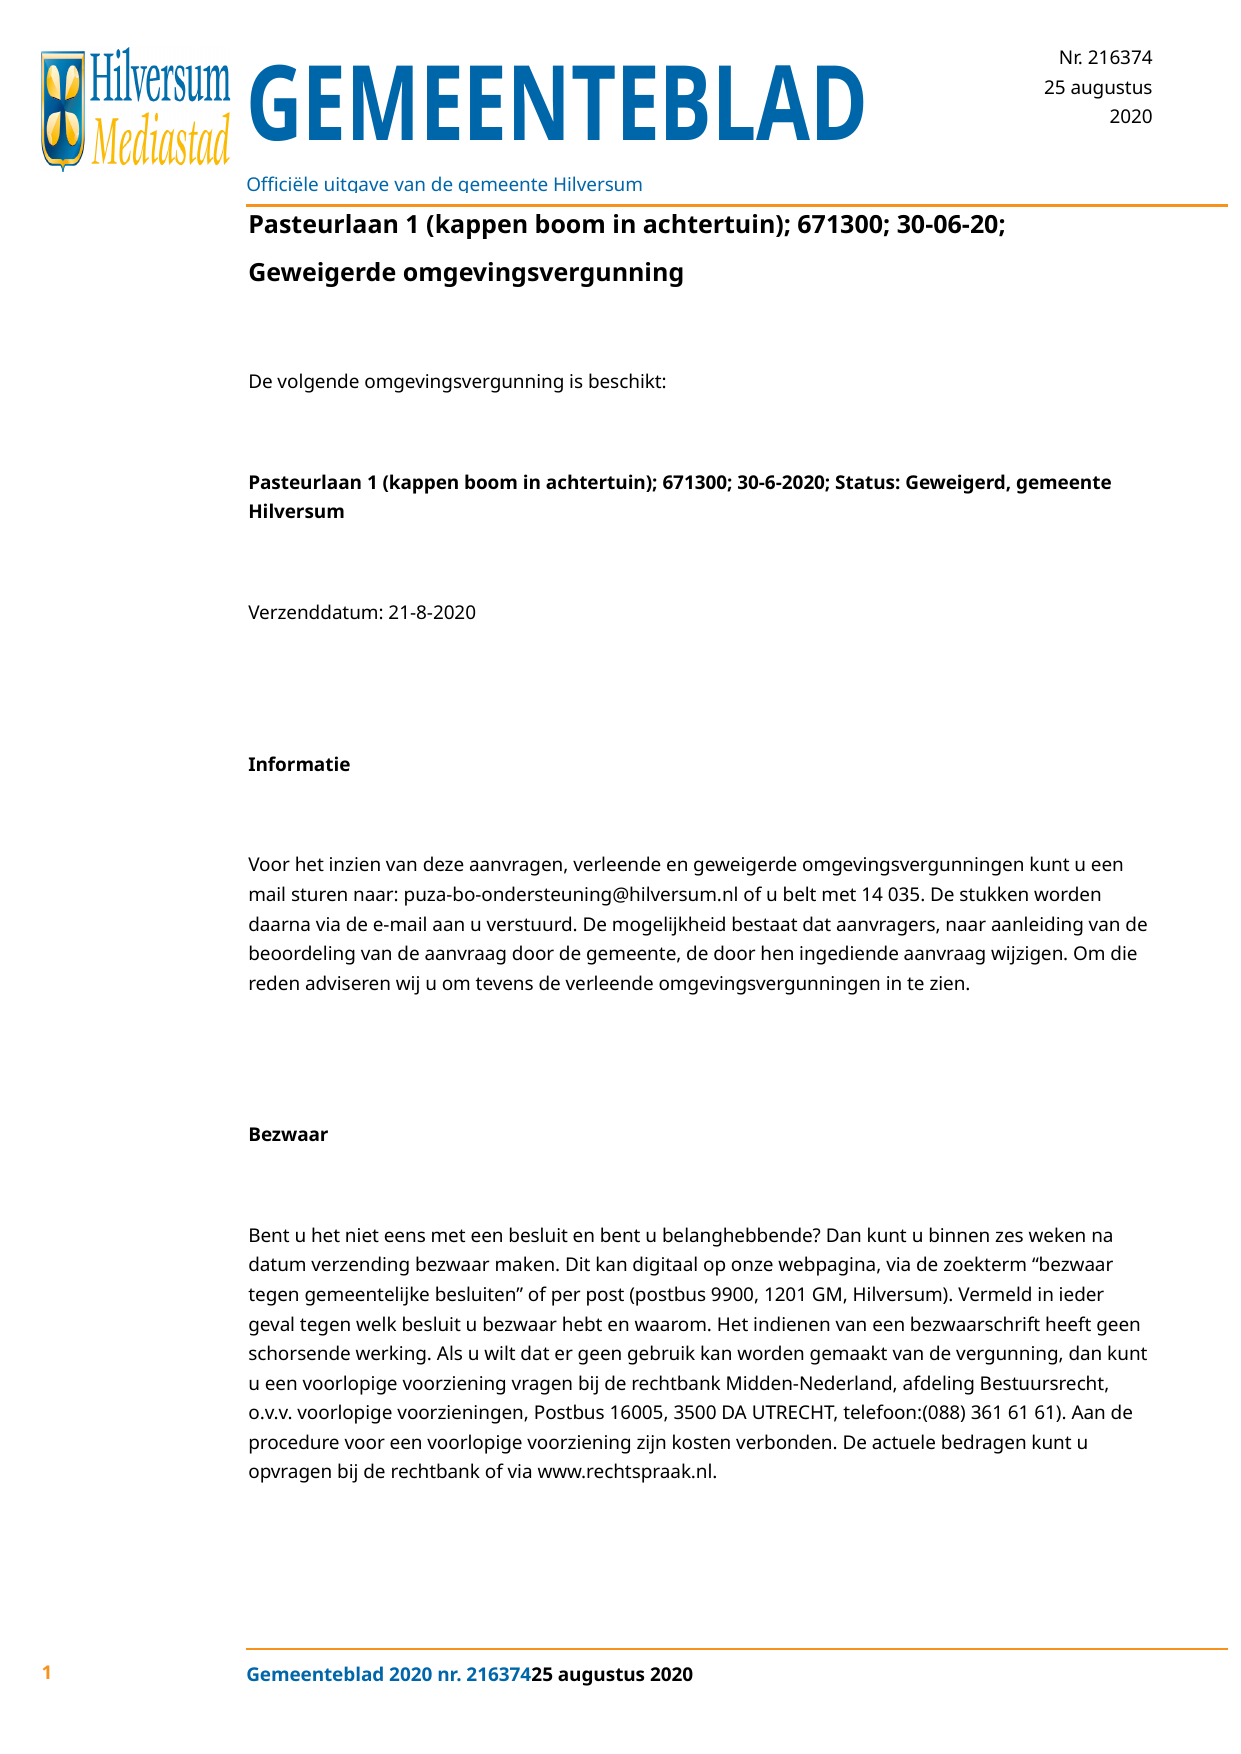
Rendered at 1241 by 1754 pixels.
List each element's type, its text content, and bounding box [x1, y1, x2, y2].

text Bent u het niet eens met een besluit en bent u belanghebbende? Dan kunt u binnen zes weken na datum verzending bezwaar maken. Dit kan digitaal op onze webpagina, via de zoekterm “bezwaar tegen gemeentelijke besluiten” of per post (postbus 9900, 1201 GM, Hilversum). Vermeld in ieder geval tegen welk besluit u bezwaar hebt en waarom. Het indienen van een bezwaarschrift heeft geen schorsende werking. Als u wilt dat er geen gebruik kan worden gemaakt van de vergunning, dan kunt u een voorlopige voorziening vragen bij de rechtbank Midden-Nederland, afdeling Bestuursrecht, o.v.v. voorlopige voorzieningen, Postbus 16005, 3500 DA UTRECHT, telefoon:(088) 361 61 61). Aan de procedure voor een voorlopige voorziening zijn kosten verbonden. De actuele bedragen kunt u opvragen bij de rechtbank of via www.rechtspraak.nl. [248, 1222, 1152, 1484]
text Pasteurlaan 1 (kappen boom in achtertuin); 671300; 30-06-20; Geweigerde omgevingsvergunning [248, 207, 1152, 288]
text Pasteurlaan 1 (kappen boom in achtertuin); 671300; 30-6-2020; Status: Geweigerd, gemeente Hilversum [248, 469, 1152, 524]
text Informatie [248, 751, 1152, 777]
text Verzenddatum: 21-8-2020 [248, 599, 1152, 625]
text De volgende omgevingsvergunning is beschikt: [248, 368, 1152, 394]
text Bezwaar [248, 1121, 1152, 1147]
text Voor het inzien van deze aanvragen, verleende en geweigerde omgevingsvergunningen kunt u een mail sturen naar: puza-bo-ondersteuning@hilversum.nl of u belt met 14 035. De stukken worden daarna via de e-mail aan u verstuurd. De mogelijkheid bestaat dat aanvragers, naar aanleiding van de beoordeling van de aanvraag door de gemeente, de door hen ingediende aanvraag wijzigen. Om die reden adviseren wij u om tevens de verleende omgevingsvergunningen in te zien. [248, 852, 1152, 996]
picture [41, 47, 231, 172]
